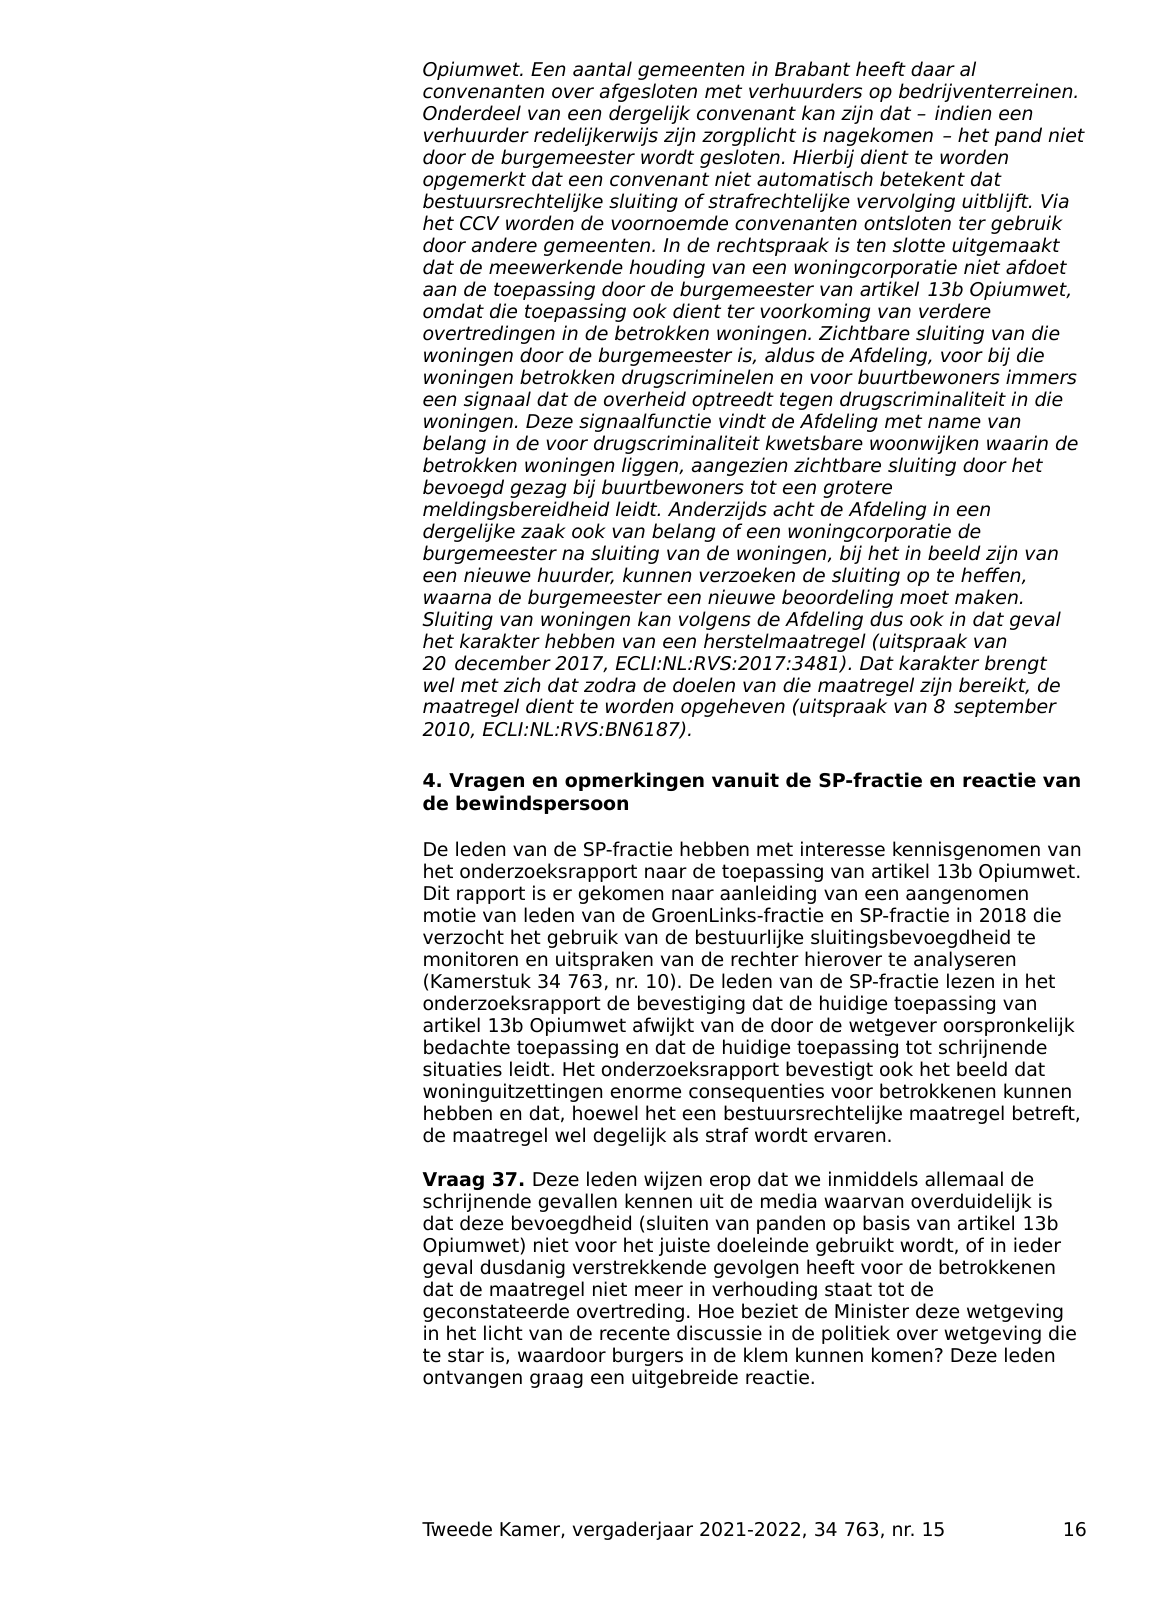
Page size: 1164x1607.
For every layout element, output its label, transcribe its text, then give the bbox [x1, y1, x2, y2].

text De leden van de SP-fractie hebben met interesse kennisgenomen van het onderzoeksrapport naar de toepassing van artikel 13b Opiumwet. Dit rapport is er gekomen naar aanleiding van een aangenomen motie van leden van de GroenLinks-fractie en SP-fractie in 2018 die verzocht het gebruik van de bestuurlijke sluitingsbevoegdheid te monitoren en uitspraken van de rechter hierover te analyseren (Kamerstuk 34 763, nr. 10). De leden van de SP-fractie lezen in het onderzoeksrapport de bevestiging dat de huidige toepassing van artikel 13b Opiumwet afwijkt van de door de wetgever oorspronkelijk bedachte toepassing en dat de huidige toepassing tot schrijnende situaties leidt. Het onderzoeksrapport bevestigt ook het beeld dat woninguitzettingen enorme consequenties voor betrokkenen kunnen hebben en dat, hoewel het een bestuursrechtelijke maatregel betreft, de maatregel wel degelijk als straf wordt ervaren. [422, 839, 1087, 1147]
subtitle 4. Vragen en opmerkingen vanuit de SP-fractie en reactie van de bewindspersoon [422, 770, 1087, 814]
text Vraag 37. Deze leden wijzen erop dat we inmiddels allemaal de schrijnende gevallen kennen uit de media waarvan overduidelijk is dat deze bevoegdheid (sluiten van panden op basis van artikel 13b Opiumwet) niet voor het juiste doeleinde gebruikt wordt, of in ieder geval dusdanig verstrekkende gevolgen heeft voor de betrokkenen dat de maatregel niet meer in verhouding staat tot de geconstateerde overtreding. Hoe beziet de Minister deze wetgeving in het licht van de recente discussie in de politiek over wetgeving die te star is, waardoor burgers in de klem kunnen komen? Deze leden ontvangen graag een uitgebreide reactie. [422, 1169, 1087, 1389]
text Opiumwet. Een aantal gemeenten in Brabant heeft daar al convenanten over afgesloten met verhuurders op bedrijventerreinen. Onderdeel van een dergelijk convenant kan zijn dat – indien een verhuurder redelijkerwijs zijn zorgplicht is nagekomen – het pand niet door de burgemeester wordt gesloten. Hierbij dient te worden opgemerkt dat een convenant niet automatisch betekent dat bestuursrechtelijke sluiting of strafrechtelijke vervolging uitblijft. Via het CCV worden de voornoemde convenanten ontsloten ter gebruik door andere gemeenten. In de rechtspraak is ten slotte uitgemaakt dat de meewerkende houding van een woningcorporatie niet afdoet aan de toepassing door de burgemeester van artikel 13b Opiumwet, omdat die toepassing ook dient ter voorkoming van verdere overtredingen in de betrokken woningen. Zichtbare sluiting van die woningen door de burgemeester is, aldus de Afdeling, voor bij die woningen betrokken drugscriminelen en voor buurtbewoners immers een signaal dat de overheid optreedt tegen drugscriminaliteit in die woningen. Deze signaalfunctie vindt de Afdeling met name van belang in de voor drugscriminaliteit kwetsbare woonwijken waarin de betrokken woningen liggen, aangezien zichtbare sluiting door het bevoegd gezag bij buurtbewoners tot een grotere meldingsbereidheid leidt. Anderzijds acht de Afdeling in een dergelijke zaak ook van belang of een woningcorporatie de burgemeester na sluiting van de woningen, bij het in beeld zijn van een nieuwe huurder, kunnen verzoeken de sluiting op te heffen, waarna de burgemeester een nieuwe beoordeling moet maken. Sluiting van woningen kan volgens de Afdeling dus ook in dat geval het karakter hebben van een herstelmaatregel (uitspraak van 20 december 2017, ECLI:NL:RVS:2017:3481). Dat karakter brengt wel met zich dat zodra de doelen van die maatregel zijn bereikt, de maatregel dient te worden opgeheven (uitspraak van 8 september 2010, ECLI:NL:RVS:BN6187). [422, 59, 1087, 740]
